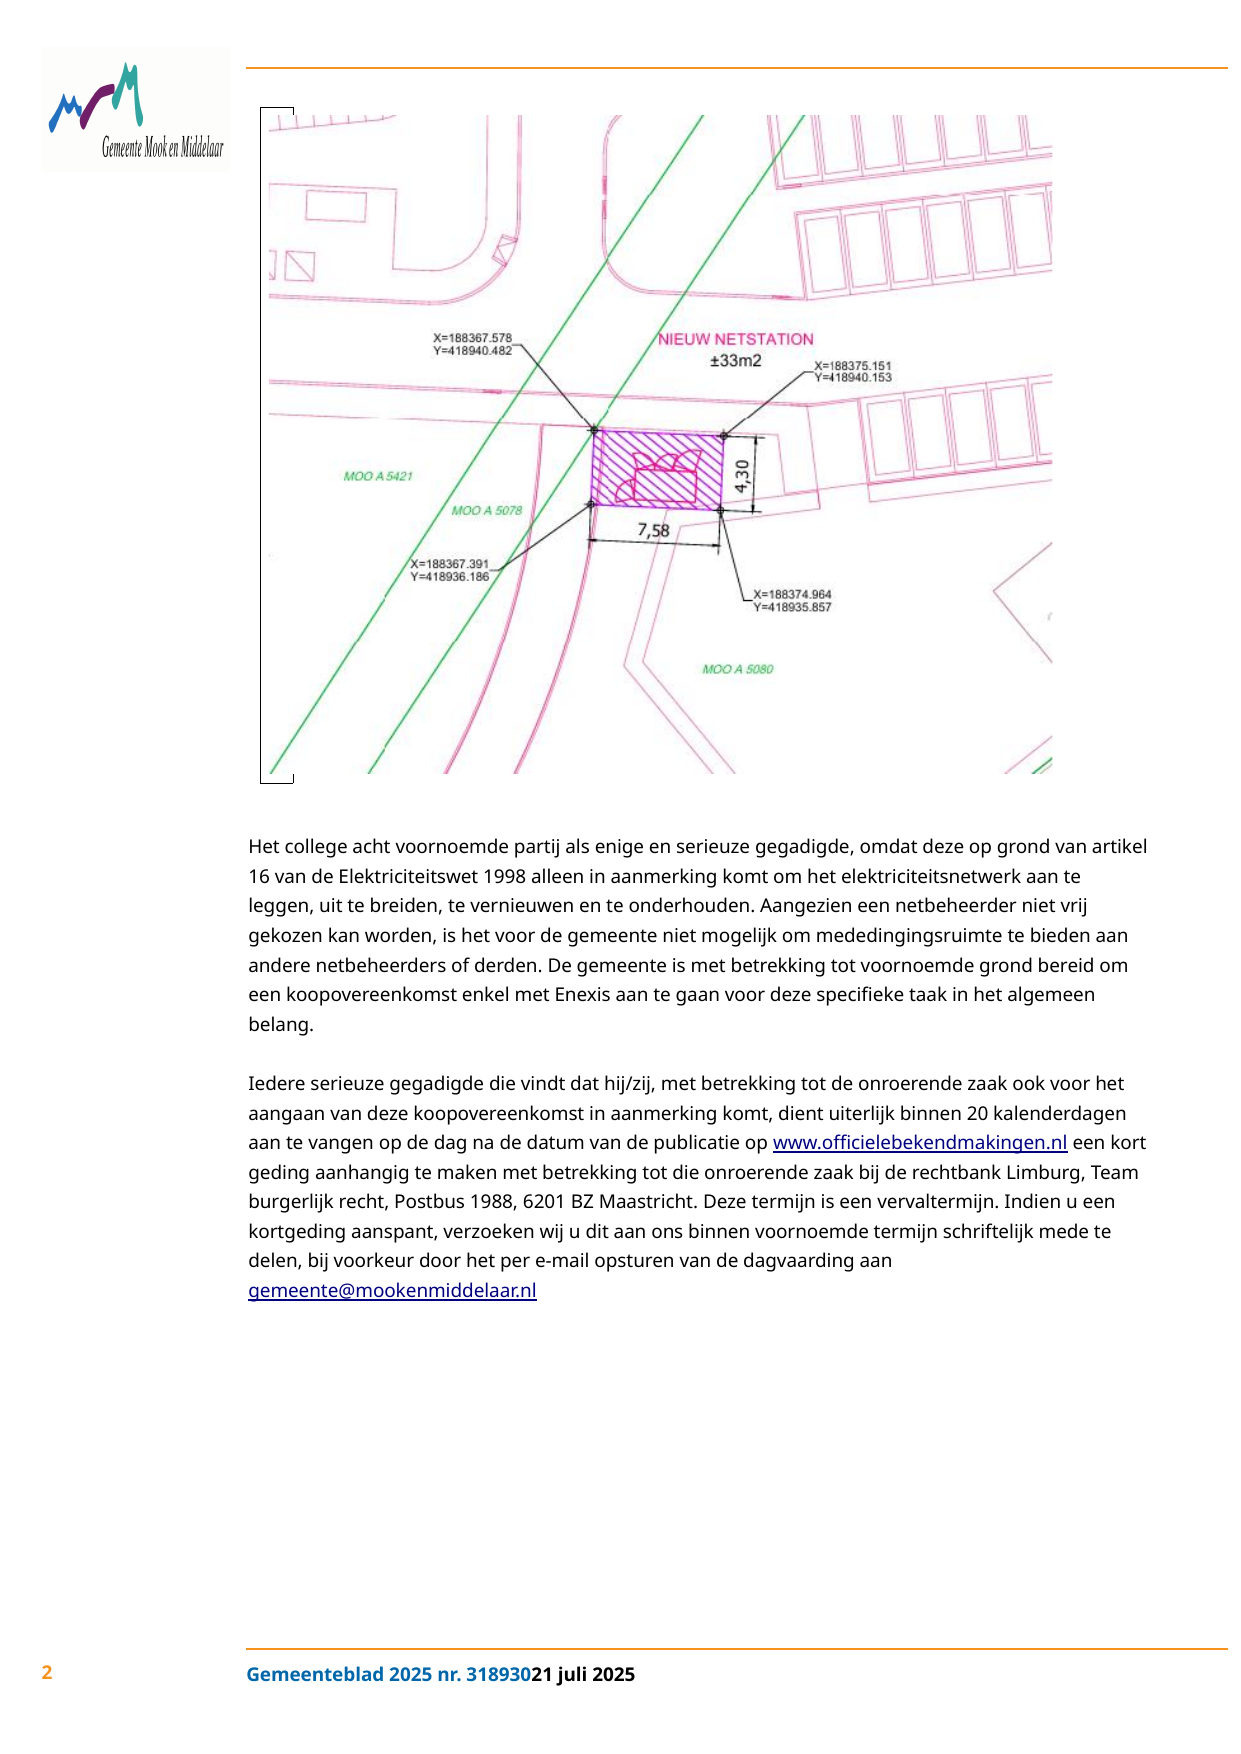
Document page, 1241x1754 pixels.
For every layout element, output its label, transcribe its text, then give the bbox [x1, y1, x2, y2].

picture [268, 115, 1053, 774]
text Het college acht voornoemde partij als enige en serieuze gegadigde, omdat deze op grond van artikel 16 van de Elektriciteitswet 1998 alleen in aanmerking komt om het elektriciteitsnetwerk aan te leggen, uit te breiden, te vernieuwen en te onderhouden. Aangezien een netbeheerder niet vrij gekozen kan worden, is het voor de gemeente niet mogelijk om mededingingsruimte te bieden aan andere netbeheerders of derden. De gemeente is met betrekking tot voornoemde grond bereid om een koopovereenkomst enkel met Enexis aan te gaan voor deze specifieke taak in het algemeen belang. [248, 833, 1152, 1037]
text Iedere serieuze gegadigde die vindt dat hij/zij, met betrekking tot de onroerende zaak ook voor het aangaan van deze koopovereenkomst in aanmerking komt, dient uiterlijk binnen 20 kalenderdagen aan te vangen op de dag na de datum van de publicatie op www.officielebekendmakingen.nl een kort geding aanhangig te maken met betrekking tot die onroerende zaak bij de rechtbank Limburg, Team burgerlijk recht, Postbus 1988, 6201 BZ Maastricht. Deze termijn is een vervaltermijn. Indien u een kortgeding aanspant, verzoeken wij u dit aan ons binnen voornoemde termijn schriftelijk mede te delen, bij voorkeur door het per e-mail opsturen van de dagvaarding aan gemeente@mookenmiddelaar.nl [248, 1070, 1152, 1303]
picture [41, 47, 231, 172]
